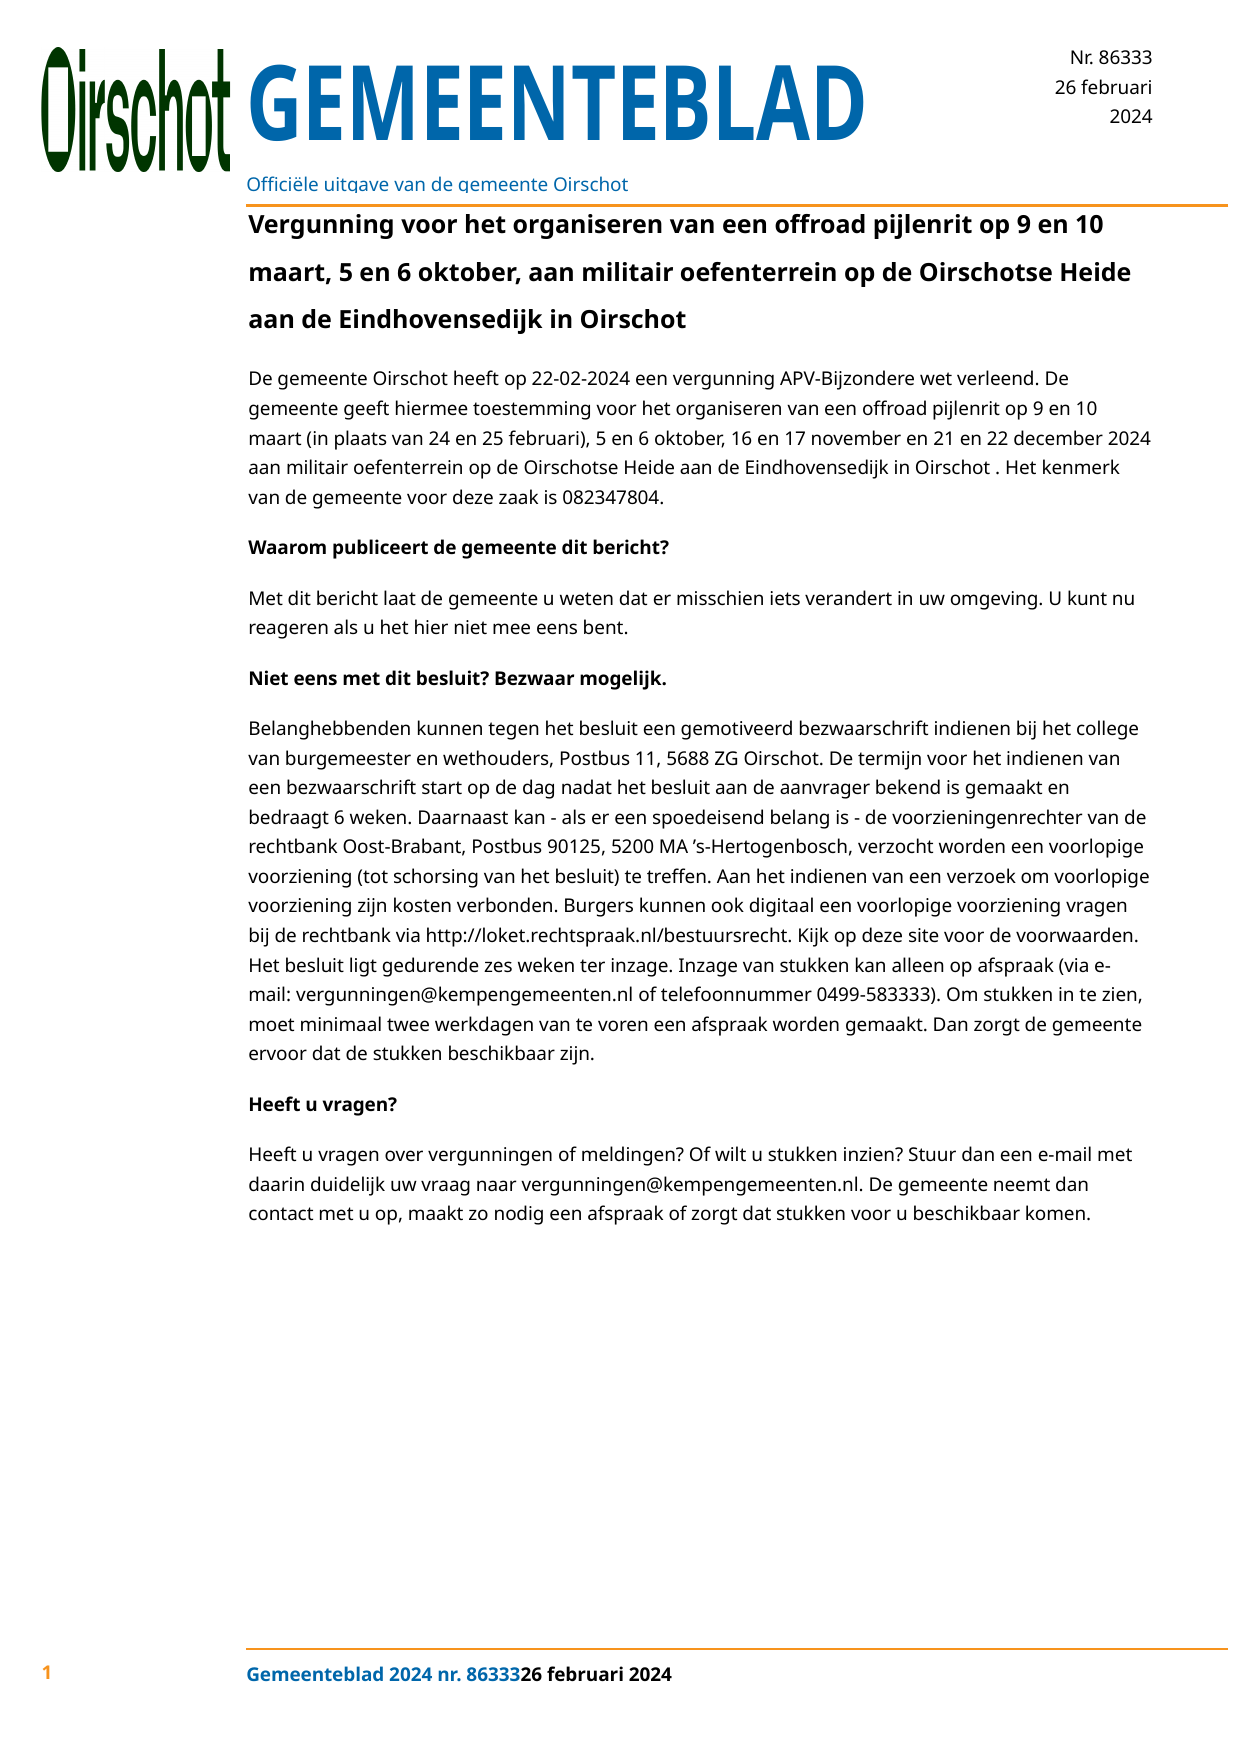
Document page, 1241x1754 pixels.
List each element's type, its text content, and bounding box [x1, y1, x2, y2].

text Heeft u vragen over vergunningen of meldingen? Of wilt u stukken inzien? Stuur dan een e-mail met daarin duidelijk uw vraag naar vergunningen@kempengemeenten.nl. De gemeente neemt dan contact met u op, maakt zo nodig een afspraak of zorgt dat stukken voor u beschikbaar komen. [248, 1141, 1152, 1226]
text Niet eens met dit besluit? Bezwaar mogelijk. [248, 665, 1152, 690]
text Vergunning voor het organiseren van een offroad pijlenrit op 9 en 10 maart, 5 en 6 oktober, aan militair oefenterrein op de Oirschotse Heide aan de Eindhovensedijk in Oirschot [248, 207, 1152, 336]
text Met dit bericht laat de gemeente u weten dat er misschien iets verandert in uw omgeving. U kunt nu reageren als u het hier niet mee eens bent. [248, 585, 1152, 640]
picture [41, 47, 231, 172]
text Belanghebbenden kunnen tegen het besluit een gemotiveerd bezwaarschrift indienen bij het college van burgemeester en wethouders, Postbus 11, 5688 ZG Oirschot. De termijn voor het indienen van een bezwaarschrift start op de dag nadat het besluit aan de aanvrager bekend is gemaakt en bedraagt 6 weken. Daarnaast kan - als er een spoedeisend belang is - de voorzieningenrechter van de rechtbank Oost-Brabant, Postbus 90125, 5200 MA ’s-Hertogenbosch, verzocht worden een voorlopige voorziening (tot schorsing van het besluit) te treffen. Aan het indienen van een verzoek om voorlopige voorziening zijn kosten verbonden. Burgers kunnen ook digitaal een voorlopige voorziening vragen bij de rechtbank via http://loket.rechtspraak.nl/bestuursrecht. Kijk op deze site voor de voorwaarden. Het besluit ligt gedurende zes weken ter inzage. Inzage van stukken kan alleen op afspraak (via e-mail: vergunningen@kempengemeenten.nl of telefoonnummer 0499-583333). Om stukken in te zien, moet minimaal twee werkdagen van te voren een afspraak worden gemaakt. Dan zorgt de gemeente ervoor dat de stukken beschikbaar zijn. [248, 715, 1152, 1066]
text Waarom publiceert de gemeente dit bericht? [248, 534, 1152, 560]
text De gemeente Oirschot heeft op 22-02-2024 een vergunning APV-Bijzondere wet verleend. De gemeente geeft hiermee toestemming voor het organiseren van een offroad pijlenrit op 9 en 10 maart (in plaats van 24 en 25 februari), 5 en 6 oktober, 16 en 17 november en 21 en 22 december 2024 aan militair oefenterrein op de Oirschotse Heide aan de Eindhovensedijk in Oirschot . Het kenmerk van de gemeente voor deze zaak is 082347804. [248, 366, 1152, 509]
text Heeft u vragen? [248, 1091, 1152, 1117]
